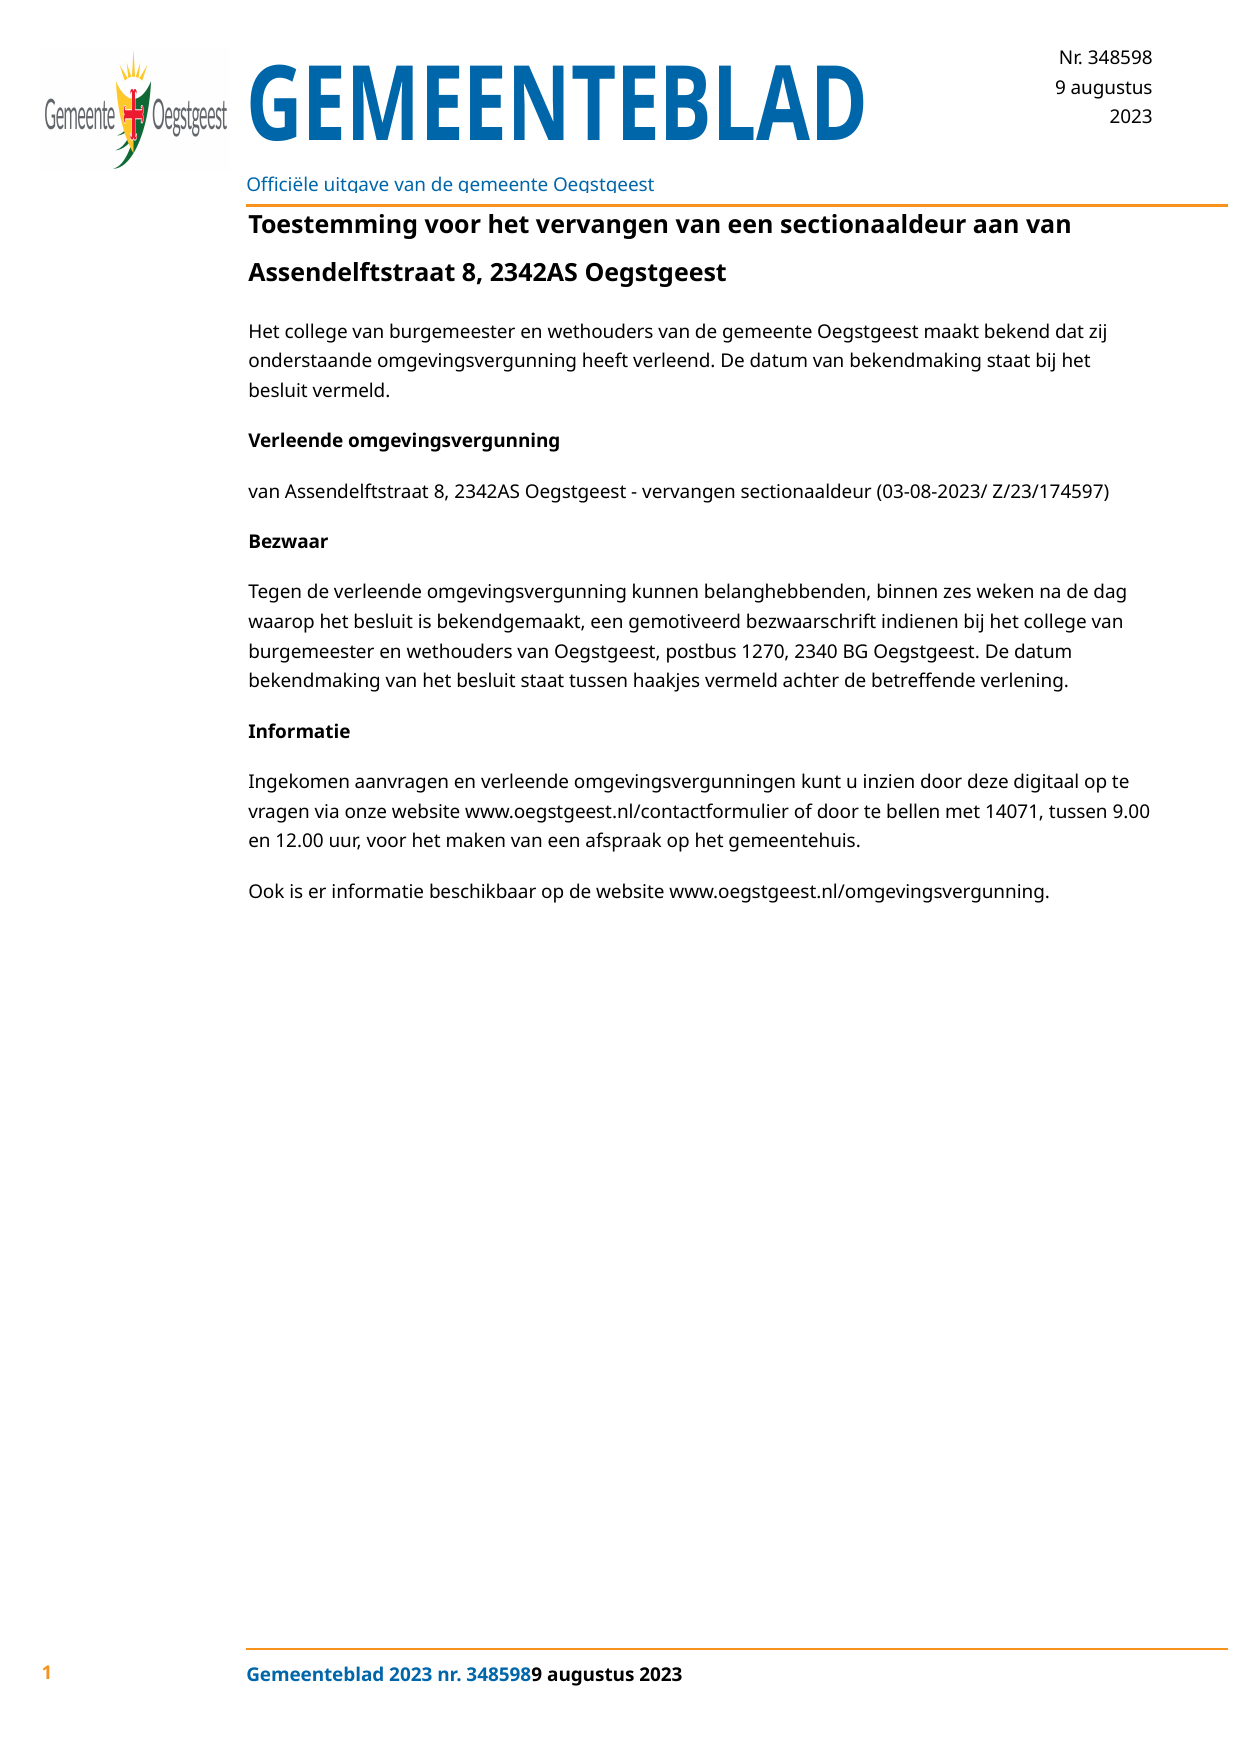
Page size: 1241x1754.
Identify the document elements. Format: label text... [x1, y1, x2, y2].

text Het college van burgemeester en wethouders van de gemeente Oegstgeest maakt bekend dat zij onderstaande omgevingsvergunning heeft verleend. De datum van bekendmaking staat bij het besluit vermeld. [248, 318, 1152, 403]
text Ingekomen aanvragen en verleende omgevingsvergunningen kunt u inzien door deze digitaal op te vragen via onze website www.oegstgeest.nl/contactformulier of door te bellen met 14071, tussen 9.00 en 12.00 uur, voor het maken van een afspraak op het gemeentehuis. [248, 768, 1152, 853]
picture [41, 47, 231, 172]
text Ook is er informatie beschikbaar op de website www.oegstgeest.nl/omgevingsvergunning. [248, 878, 1152, 904]
text Verleende omgevingsvergunning [248, 427, 1152, 453]
text van Assendelftstraat 8, 2342AS Oegstgeest - vervangen sectionaaldeur (03-08-2023/ Z/23/174597) [248, 478, 1152, 504]
text Bezwaar [248, 528, 1152, 554]
text Toestemming voor het vervangen van een sectionaaldeur aan van Assendelftstraat 8, 2342AS Oegstgeest [248, 207, 1152, 288]
text Informatie [248, 718, 1152, 744]
text Tegen de verleende omgevingsvergunning kunnen belanghebbenden, binnen zes weken na de dag waarop het besluit is bekendgemaakt, een gemotiveerd bezwaarschrift indienen bij het college van burgemeester en wethouders van Oegstgeest, postbus 1270, 2340 BG Oegstgeest. De datum bekendmaking van het besluit staat tussen haakjes vermeld achter de betreffende verlening. [248, 579, 1152, 693]
